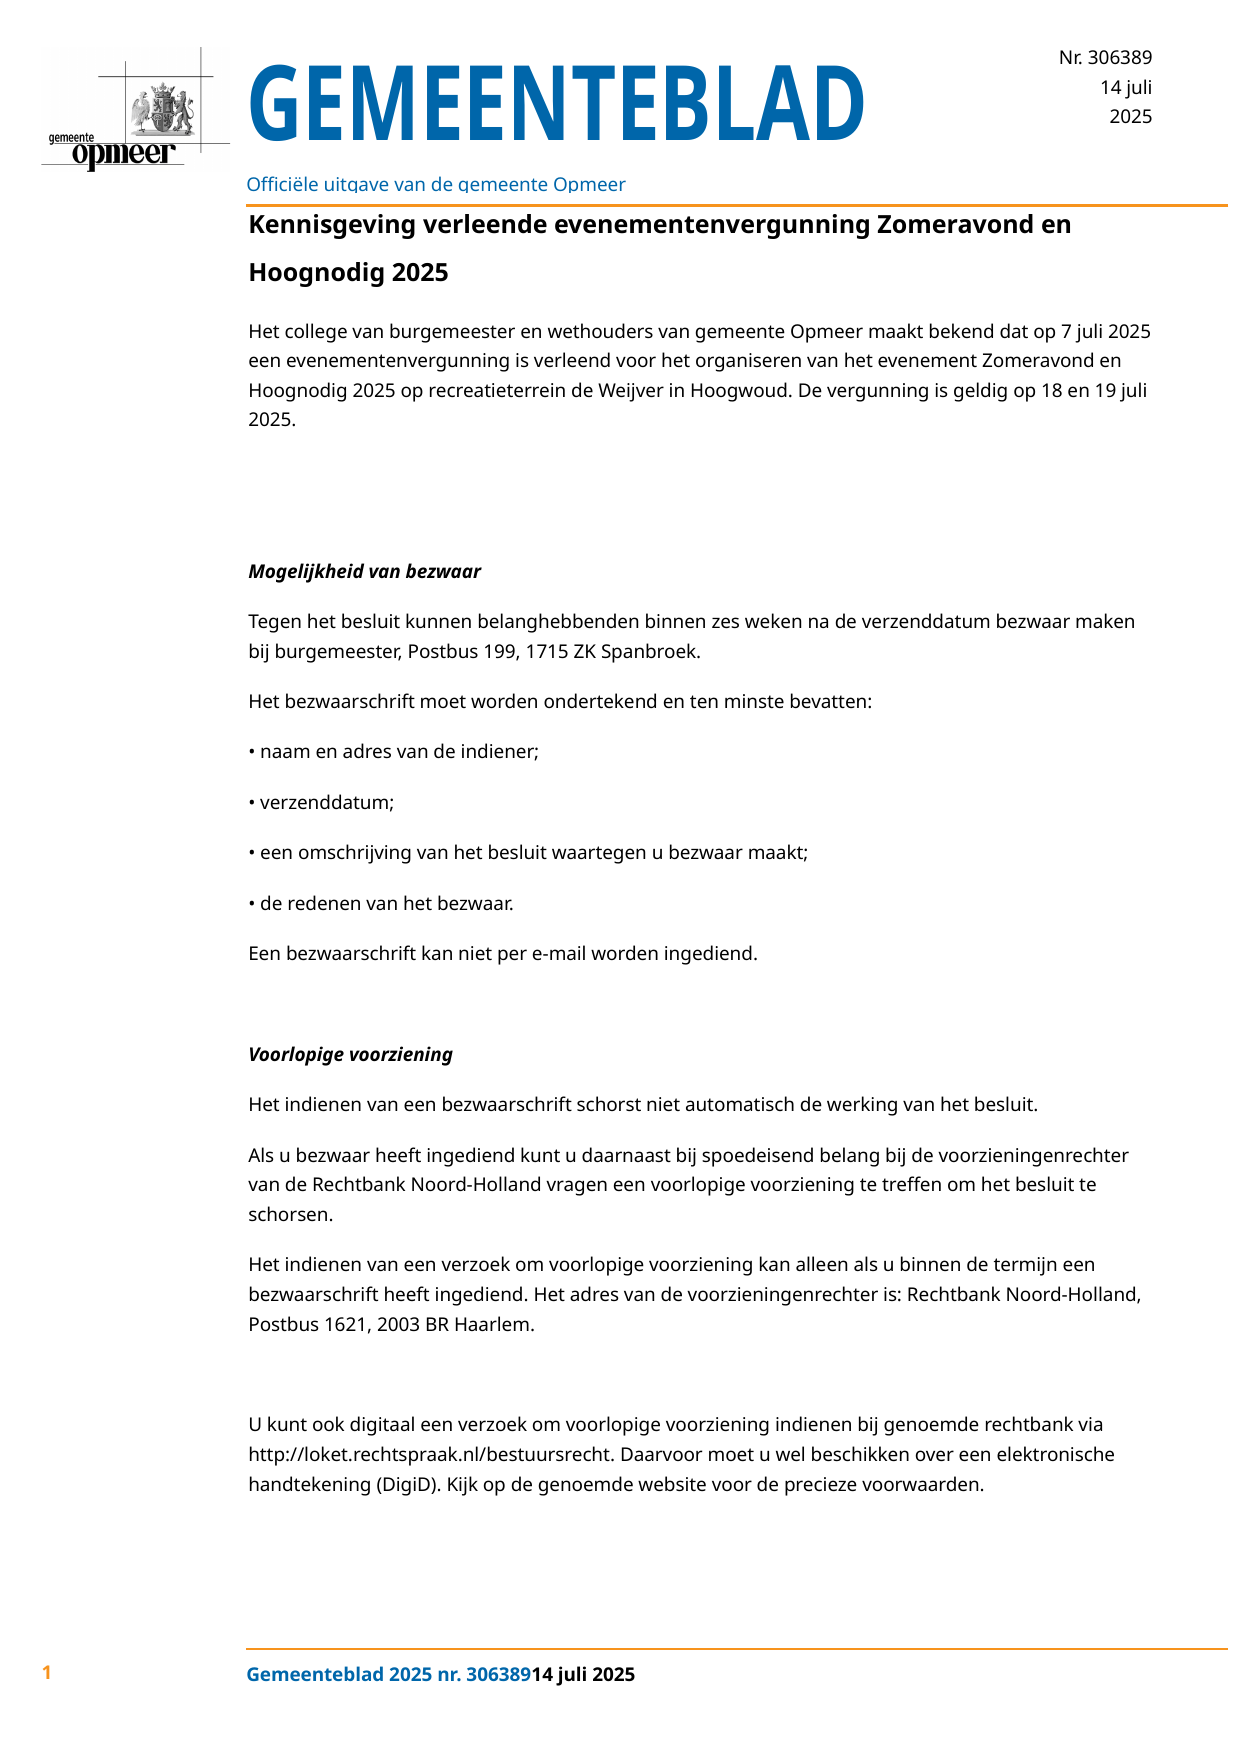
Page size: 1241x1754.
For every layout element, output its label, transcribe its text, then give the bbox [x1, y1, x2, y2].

text Het indienen van een verzoek om voorlopige voorziening kan alleen als u binnen de termijn een bezwaarschrift heeft ingediend. Het adres van de voorzieningenrechter is: Rechtbank Noord-Holland, Postbus 1621, 2003 BR Haarlem. [248, 1252, 1152, 1337]
picture [41, 47, 231, 172]
text Een bezwaarschrift kan niet per e-mail worden ingediend. [248, 940, 1152, 966]
text Kennisgeving verleende evenementenvergunning Zomeravond en Hoognodig 2025 [248, 207, 1152, 288]
text Het college van burgemeester en wethouders van gemeente Opmeer maakt bekend dat op 7 juli 2025 een evenementenvergunning is verleend voor het organiseren van het evenement Zomeravond en Hoognodig 2025 op recreatieterrein de Weijver in Hoogwoud. De vergunning is geldig op 18 en 19 juli 2025. [248, 318, 1152, 432]
text U kunt ook digitaal een verzoek om voorlopige voorziening indienen bij genoemde rechtbank via http://loket.rechtspraak.nl/bestuursrecht. Daarvoor moet u wel beschikken over een elektronische handtekening (DigiD). Kijk op de genoemde website voor de precieze voorwaarden. [248, 1412, 1152, 1497]
text Tegen het besluit kunnen belanghebbenden binnen zes weken na de verzenddatum bezwaar maken bij burgemeester, Postbus 199, 1715 ZK Spanbroek. [248, 608, 1152, 664]
text • een omschrijving van het besluit waartegen u bezwaar maakt; [248, 839, 1152, 865]
text • naam en adres van de indiener; [248, 739, 1152, 764]
text Voorlopige voorziening [248, 1041, 1152, 1067]
text Mogelijkheid van bezwaar [248, 558, 1152, 584]
text Als u bezwaar heeft ingediend kunt u daarnaast bij spoedeisend belang bij de voorzieningenrechter van de Rechtbank Noord-Holland vragen een voorlopige voorziening te treffen om het besluit te schorsen. [248, 1142, 1152, 1227]
text Het indienen van een bezwaarschrift schorst niet automatisch de werking van het besluit. [248, 1092, 1152, 1117]
text • verzenddatum; [248, 789, 1152, 815]
text Het bezwaarschrift moet worden ondertekend en ten minste bevatten: [248, 688, 1152, 714]
text • de redenen van het bezwaar. [248, 890, 1152, 916]
